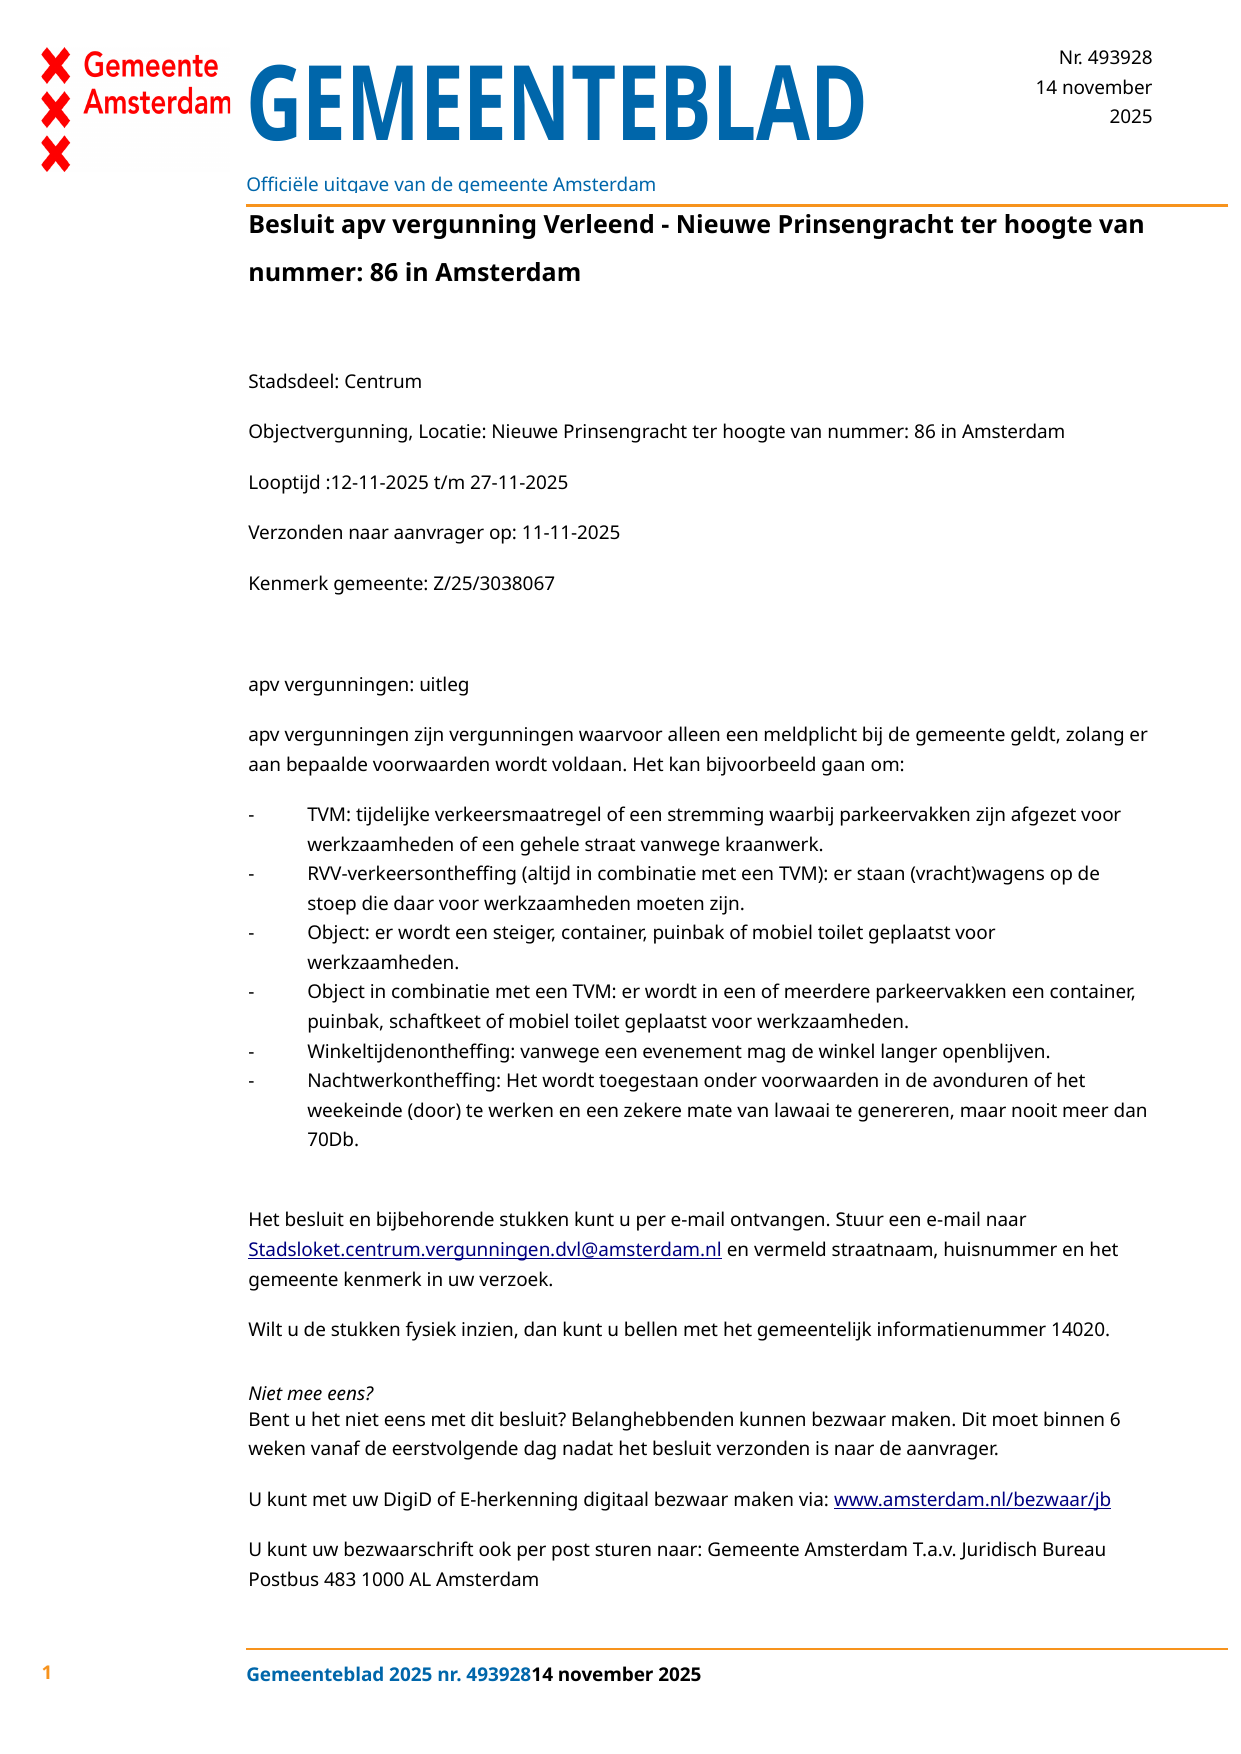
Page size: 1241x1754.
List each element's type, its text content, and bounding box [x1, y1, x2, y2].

text U kunt met uw DigiD of E-herkenning digitaal bezwaar maken via: www.amsterdam.nl/bezwaar/jb [248, 1486, 1152, 1512]
text Stadsdeel: Centrum [248, 368, 1152, 394]
text Bent u het niet eens met dit besluit? Belanghebbenden kunnen bezwaar maken. Dit moet binnen 6 weken vanaf de eerstvolgende dag nadat het besluit verzonden is naar de aanvrager. [248, 1406, 1152, 1461]
text Het besluit en bijbehorende stukken kunt u per e-mail ontvangen. Stuur een e-mail naar Stadsloket.centrum.vergunningen.dvl@amsterdam.nl en vermeld straatnaam, huisnummer en het gemeente kenmerk in uw verzoek. [248, 1207, 1152, 1292]
text Looptijd :12-11-2025 t/m 27-11-2025 [248, 469, 1152, 495]
list RVV-verkeersontheffing (altijd in combinatie met een TVM): er staan (vracht)wagens op de stoep die daar voor werkzaamheden moeten zijn. [248, 860, 1152, 916]
list Winkeltijdenontheffing: vanwege een evenement mag de winkel langer openblijven. [248, 1038, 1152, 1064]
text U kunt uw bezwaarschrift ook per post sturen naar: Gemeente Amsterdam T.a.v. Juridisch Bureau Postbus 483 1000 AL Amsterdam [248, 1536, 1152, 1592]
text Besluit apv vergunning Verleend - Nieuwe Prinsengracht ter hoogte van nummer: 86 in Amsterdam [248, 207, 1152, 288]
text apv vergunningen zijn vergunningen waarvoor alleen een meldplicht bij de gemeente geldt, zolang er aan bepaalde voorwaarden wordt voldaan. Het kan bijvoorbeeld gaan om: [248, 721, 1152, 777]
picture [41, 47, 231, 172]
text Wilt u de stukken fysiek inzien, dan kunt u bellen met het gemeentelijk informatienummer 14020. [248, 1316, 1152, 1342]
text Objectvergunning, Locatie: Nieuwe Prinsengracht ter hoogte van nummer: 86 in Amsterdam [248, 419, 1152, 444]
text Verzonden naar aanvrager op: 11-11-2025 [248, 519, 1152, 545]
list Object: er wordt een steiger, container, puinbak of mobiel toilet geplaatst voor werkzaamheden. [248, 919, 1152, 975]
list Object in combinatie met een TVM: er wordt in een of meerdere parkeervakken een container, puinbak, schaftkeet of mobiel toilet geplaatst voor werkzaamheden. [248, 979, 1152, 1034]
list TVM: tijdelijke verkeersmaatregel of een stremming waarbij parkeervakken zijn afgezet voor werkzaamheden of een gehele straat vanwege kraanwerk. [248, 801, 1152, 857]
text Niet mee eens? [248, 1380, 1152, 1406]
text apv vergunningen: uitleg [248, 671, 1152, 697]
list Nachtwerkontheffing: Het wordt toegestaan onder voorwaarden in de avonduren of het weekeinde (door) te werken en een zekere mate van lawaai te genereren, maar nooit meer dan 70Db. [248, 1067, 1152, 1152]
text Kenmerk gemeente: Z/25/3038067 [248, 570, 1152, 596]
